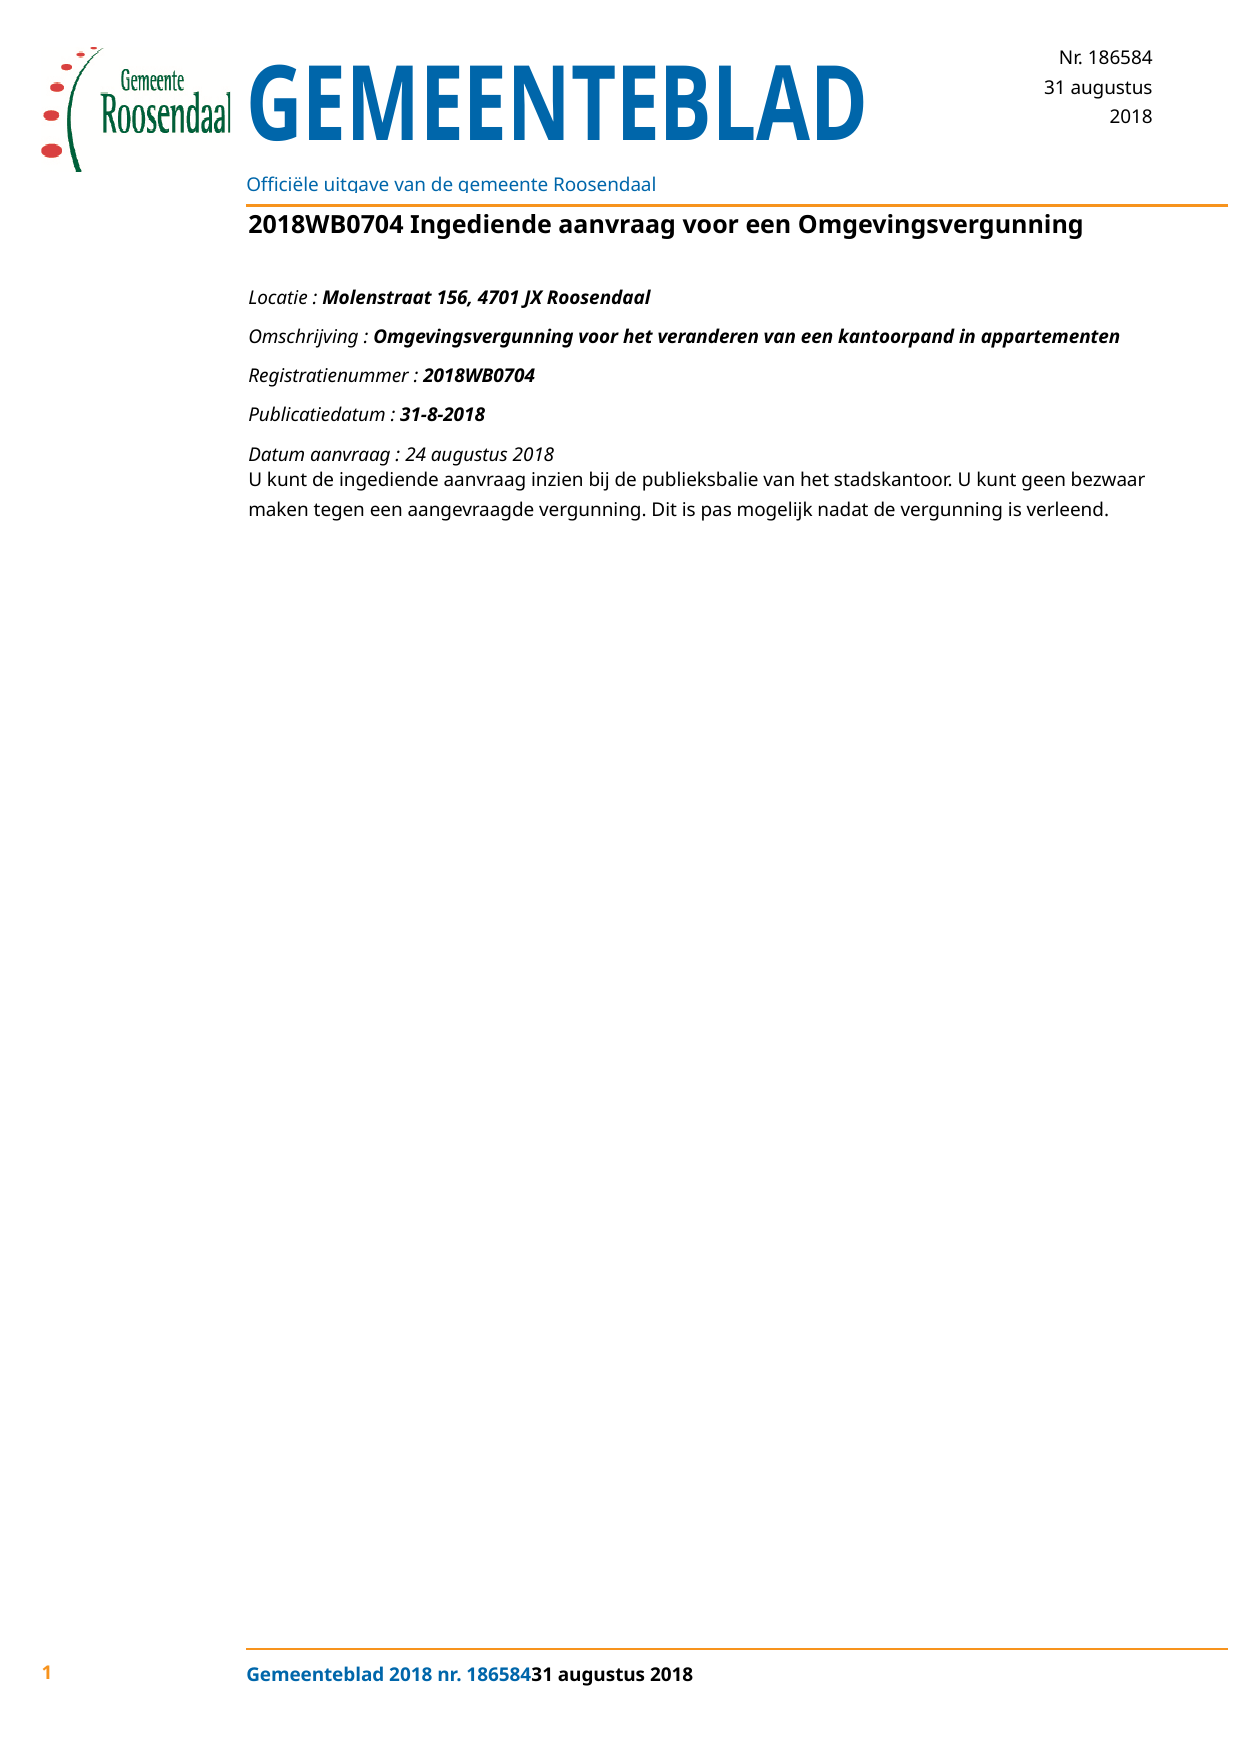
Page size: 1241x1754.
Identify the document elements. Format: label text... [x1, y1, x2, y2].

text U kunt de ingediende aanvraag inzien bij de publieksbalie van het stadskantoor. U kunt geen bezwaar maken tegen een aangevraagde vergunning. Dit is pas mogelijk nadat de vergunning is verleend. [248, 467, 1152, 522]
text Datum aanvraag : 24 augustus 2018 [248, 441, 1152, 467]
text Registratienummer : 2018WB0704 [248, 362, 1152, 388]
text Publicatiedatum : 31-8-2018 [248, 402, 1152, 427]
picture [41, 47, 231, 172]
text 2018WB0704 Ingediende aanvraag voor een Omgevingsvergunning [248, 207, 1152, 241]
text Locatie : Molenstraat 156, 4701 JX Roosendaal [248, 284, 1152, 309]
text Omschrijving : Omgevingsvergunning voor het veranderen van een kantoorpand in appartementen [248, 323, 1152, 349]
